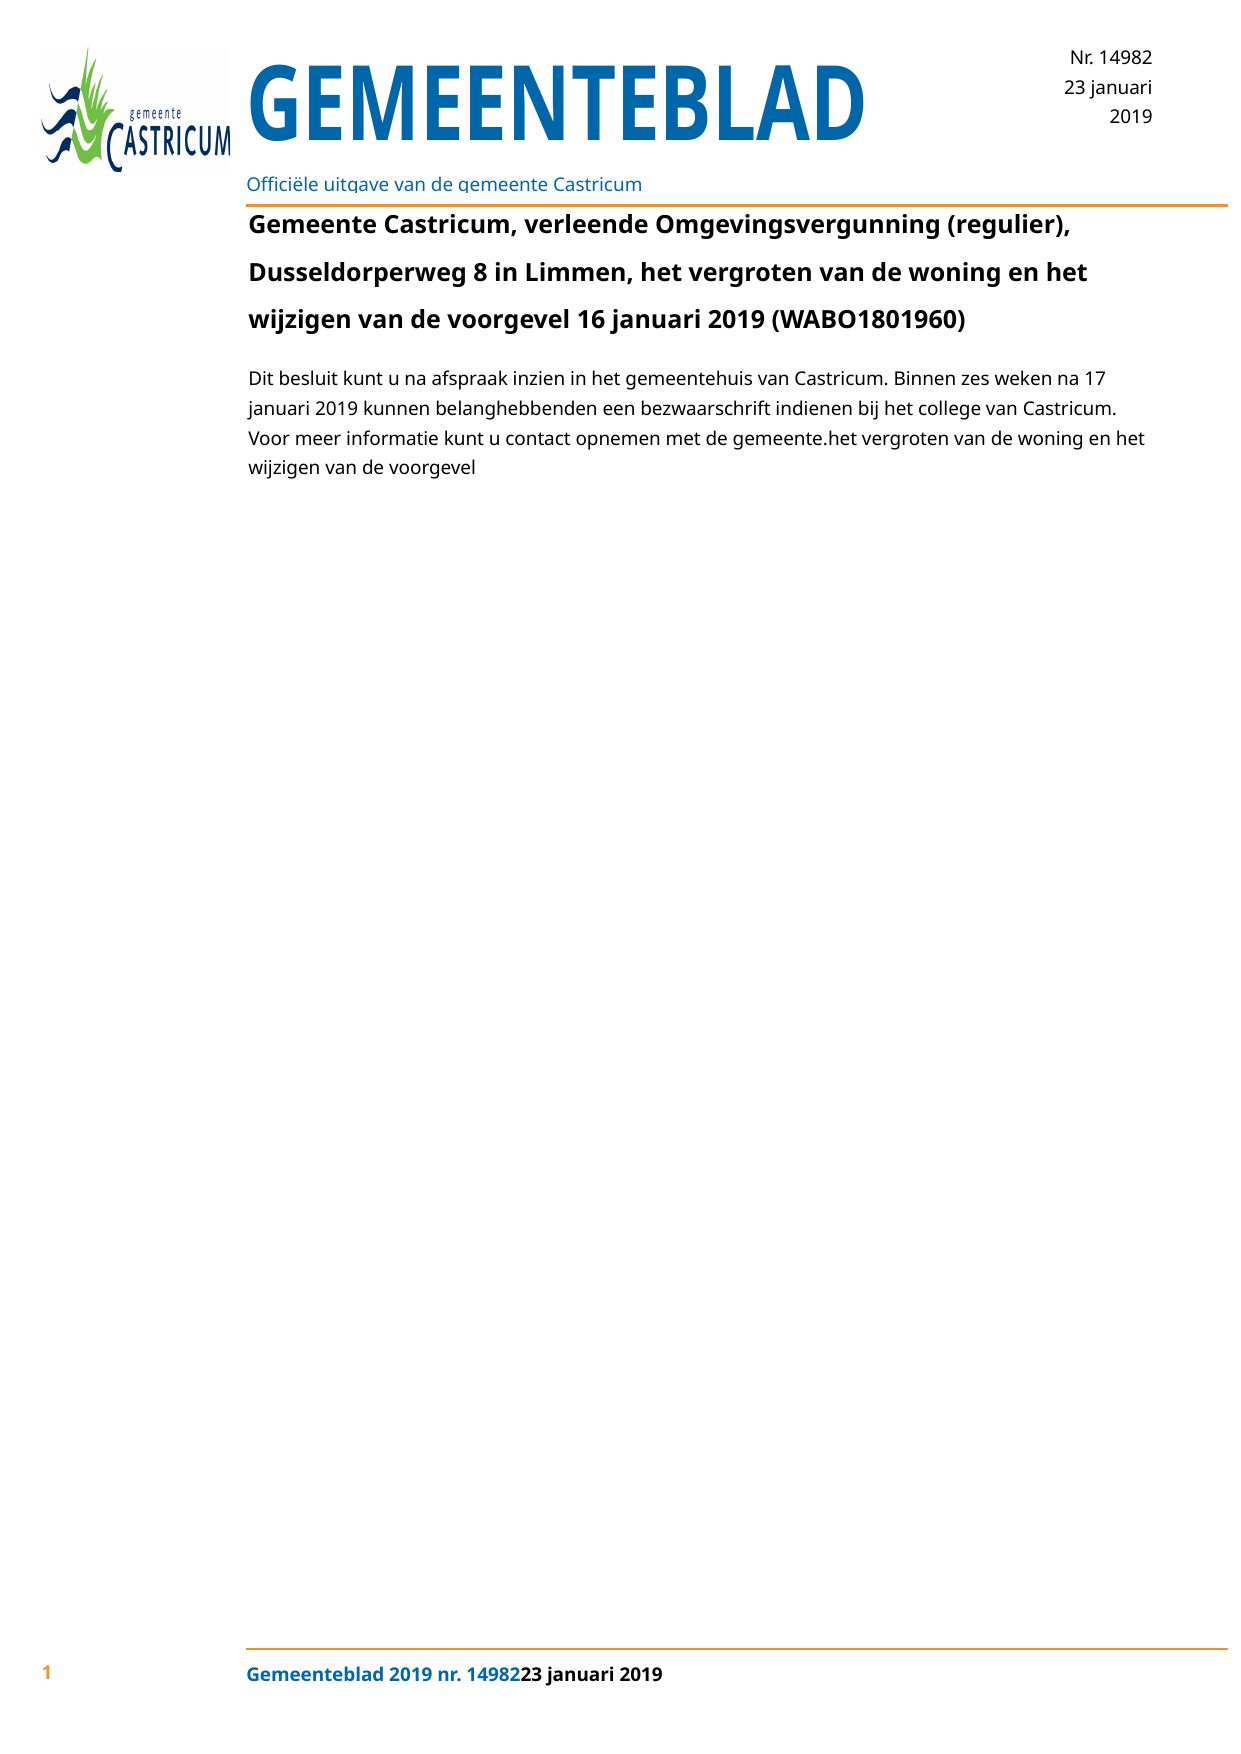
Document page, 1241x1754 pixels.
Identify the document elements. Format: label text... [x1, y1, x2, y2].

picture [41, 47, 231, 172]
text Dit besluit kunt u na afspraak inzien in het gemeentehuis van Castricum. Binnen zes weken na 17 januari 2019 kunnen belanghebbenden een bezwaarschrift indienen bij het college van Castricum. Voor meer informatie kunt u contact opnemen met de gemeente.het vergroten van de woning en het wijzigen van de voorgevel [248, 366, 1152, 480]
text Gemeente Castricum, verleende Omgevingsvergunning (regulier), Dusseldorperweg 8 in Limmen, het vergroten van de woning en het wijzigen van de voorgevel 16 januari 2019 (WABO1801960) [248, 207, 1152, 336]
